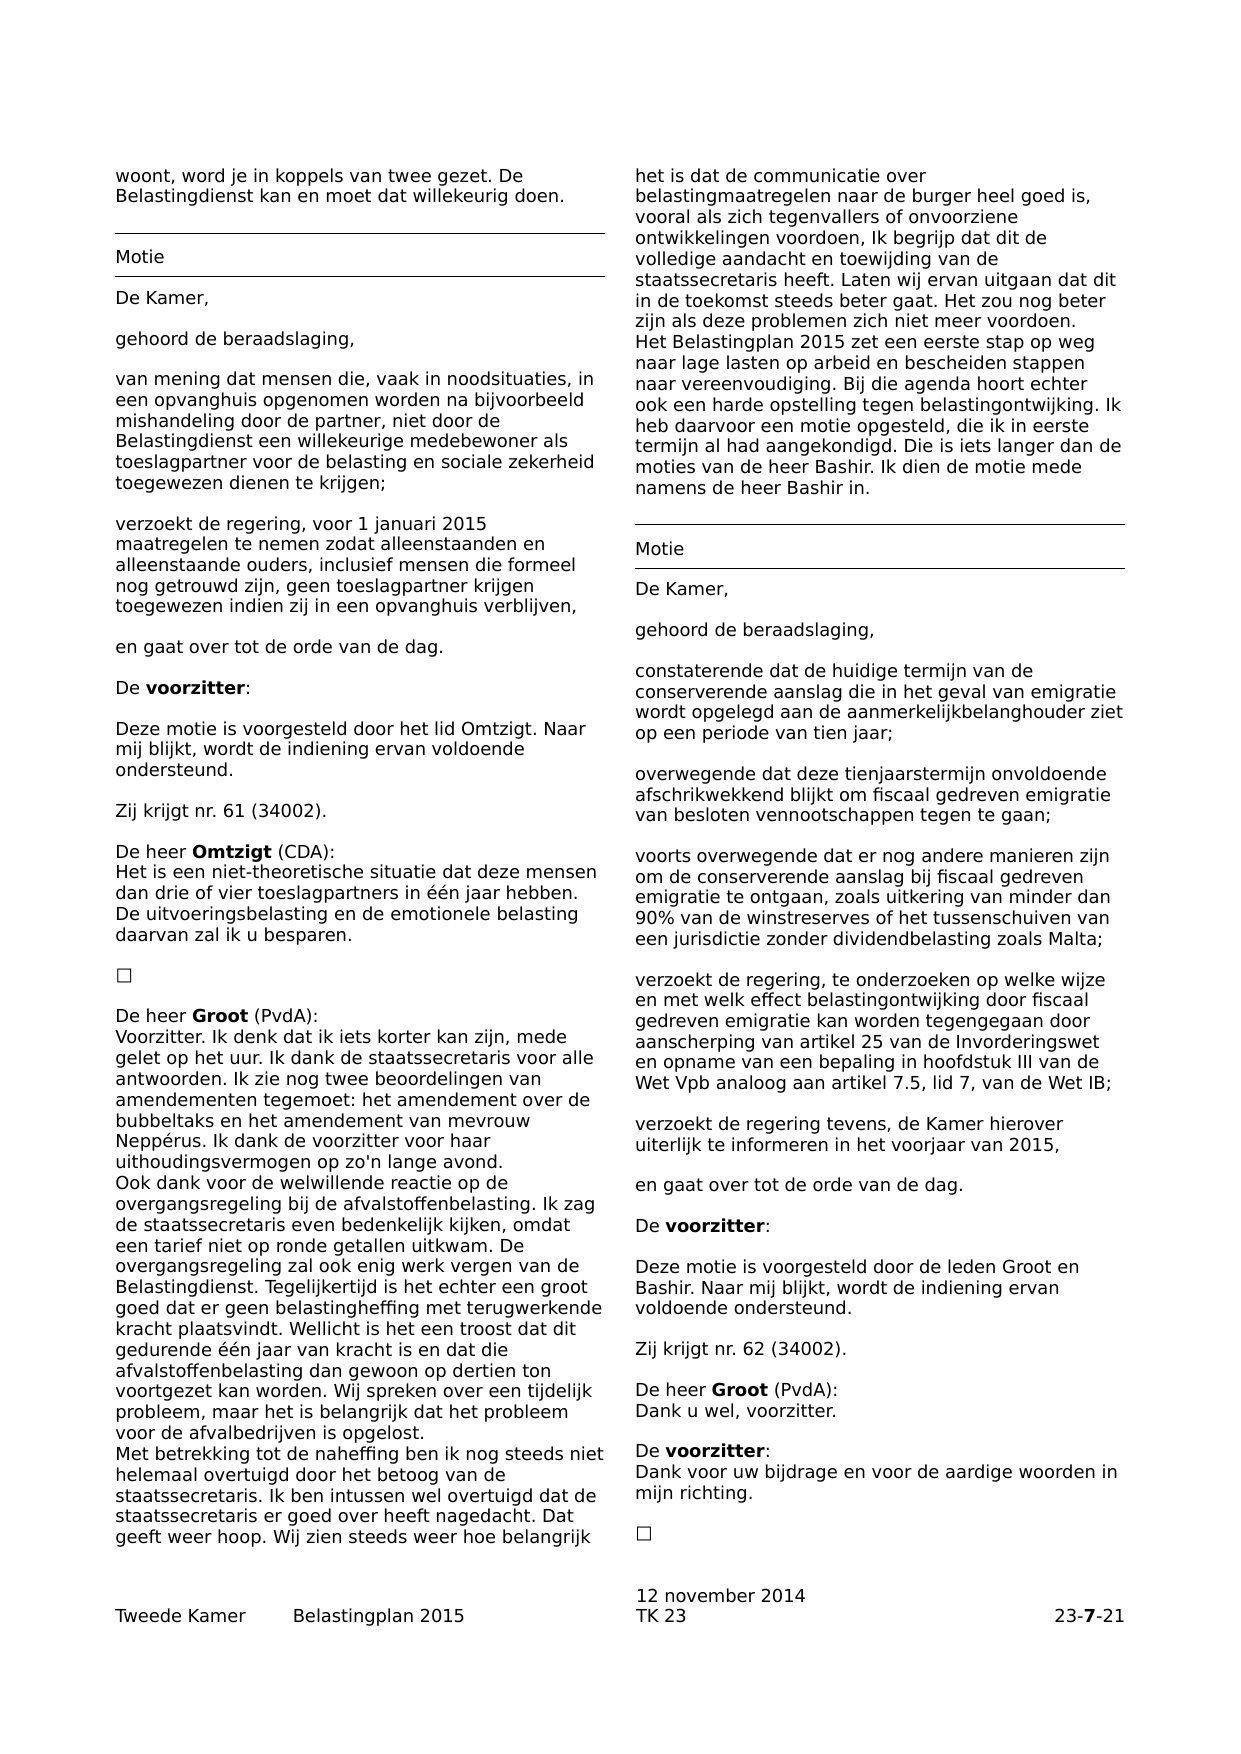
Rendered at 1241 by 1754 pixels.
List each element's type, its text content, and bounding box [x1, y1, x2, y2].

text gehoord de beraadslaging, [635, 620, 1125, 641]
text gehoord de beraadslaging, [115, 328, 605, 349]
text Het is een niet-theoretische situatie dat deze mensen dan drie of vier toeslagpartners in één jaar hebben. De uitvoeringsbelasting en de emotionele belasting daarvan zal ik u besparen. [115, 862, 605, 946]
text Dank voor uw bijdrage en voor de aardige woorden in mijn richting. [635, 1462, 1125, 1504]
text De heer Omtzigt (CDA): [115, 841, 605, 862]
text Deze motie is voorgesteld door de leden Groot en Bashir. Naar mij blijkt, wordt de indiening ervan voldoende ondersteund. [635, 1257, 1125, 1319]
text en gaat over tot de orde van de dag. [115, 637, 605, 658]
text De heer Groot (PvdA): [115, 1006, 605, 1027]
text woont, word je in koppels van twee gezet. De Belastingdienst kan en moet dat willekeurig doen. [115, 165, 605, 207]
text Zij krijgt nr. 62 (34002). [635, 1339, 1125, 1360]
text ⬜ [115, 966, 605, 986]
text overwegende dat deze tienjaarstermijn onvoldoende afschrikwekkend blijkt om fiscaal gedreven emigratie van besloten vennootschappen tegen te gaan; [635, 764, 1125, 826]
text Het Belastingplan 2015 zet een eerste stap op weg naar lage lasten op arbeid en bescheiden stappen naar vereenvoudiging. Bij die agenda hoort echter ook een harde opstelling tegen belastingontwijking. Ik heb daarvoor een motie opgesteld, die ik in eerste termijn al had aangekondigd. Die is iets langer dan de moties van de heer Bashir. Ik dien de motie mede namens de heer Bashir in. [635, 332, 1125, 499]
text en gaat over tot de orde van de dag. [635, 1175, 1125, 1196]
text Motie [115, 247, 605, 268]
text voorts overwegende dat er nog andere manieren zijn om de conserverende aanslag bij fiscaal gedreven emigratie te ontgaan, zoals uitkering van minder dan 90% van de winstreserves of het tussenschuiven van een jurisdictie zonder dividendbelasting zoals Malta; [635, 846, 1125, 949]
text ⬜ [635, 1524, 1125, 1544]
text Zij krijgt nr. 61 (34002). [115, 801, 605, 821]
text De voorzitter: [115, 678, 605, 698]
text De Kamer, [635, 579, 1125, 600]
text De voorzitter: [635, 1216, 1125, 1237]
text Deze motie is voorgesteld door het lid Omtzigt. Naar mij blijkt, wordt de indiening ervan voldoende ondersteund. [115, 718, 605, 781]
text van mening dat mensen die, vaak in noodsituaties, in een opvanghuis opgenomen worden na bijvoorbeeld mishandeling door de partner, niet door de Belastingdienst een willekeurige medebewoner als toeslagpartner voor de belasting en sociale zekerheid toegewezen dienen te krijgen; [115, 369, 605, 493]
text Ook dank voor de welwillende reactie op de overgangsregeling bij de afvalstoffenbelasting. Ik zag de staatssecretaris even bedenkelijk kijken, omdat een tarief niet op ronde getallen uitkwam. De overgangsregeling zal ook enig werk vergen van de Belastingdienst. Tegelijkertijd is het echter een groot goed dat er geen belastingheffing met terugwerkende kracht plaatsvindt. Wellicht is het een troost dat dit gedurende één jaar van kracht is en dat die afvalstoffenbelasting dan gewoon op dertien ton voortgezet kan worden. Wij spreken over een tijdelijk probleem, maar het is belangrijk dat het probleem voor de afvalbedrijven is opgelost. [115, 1173, 605, 1444]
text De voorzitter: [635, 1441, 1125, 1462]
text Motie [635, 538, 1125, 559]
text verzoekt de regering, te onderzoeken op welke wijze en met welk effect belastingontwijking door fiscaal gedreven emigratie kan worden tegengegaan door aanscherping van artikel 25 van de Invorderingswet en opname van een bepaling in hoofdstuk III van de Wet Vpb analoog aan artikel 7.5, lid 7, van de Wet IB; [635, 969, 1125, 1094]
text het is dat de communicatie over belastingmaatregelen naar de burger heel goed is, vooral als zich tegenvallers of onvoorziene ontwikkelingen voordoen, Ik begrijp dat dit de volledige aandacht en toewijding van de staatssecretaris heeft. Laten wij ervan uitgaan dat dit in de toekomst steeds beter gaat. Het zou nog beter zijn als deze problemen zich niet meer voordoen. [635, 165, 1125, 332]
text Met betrekking tot de naheffing ben ik nog steeds niet helemaal overtuigd door het betoog van de staatssecretaris. Ik ben intussen wel overtuigd dat de staatssecretaris er goed over heeft nagedacht. Dat geeft weer hoop. Wij zien steeds weer hoe belangrijk [115, 1444, 605, 1548]
text Dank u wel, voorzitter. [635, 1400, 1125, 1421]
text De Kamer, [115, 288, 605, 308]
text verzoekt de regering, voor 1 januari 2015 maatregelen te nemen zodat alleenstaanden en alleenstaande ouders, inclusief mensen die formeel nog getrouwd zijn, geen toeslagpartner krijgen toegewezen indien zij in een opvanghuis verblijven, [115, 513, 605, 617]
text Voorzitter. Ik denk dat ik iets korter kan zijn, mede gelet op het uur. Ik dank de staatssecretaris voor alle antwoorden. Ik zie nog twee beoordelingen van amendementen tegemoet: het amendement over de bubbeltaks en het amendement van mevrouw Neppérus. Ik dank de voorzitter voor haar uithoudingsvermogen op zo'n lange avond. [115, 1027, 605, 1173]
text De heer Groot (PvdA): [635, 1380, 1125, 1400]
text verzoekt de regering tevens, de Kamer hierover uiterlijk te informeren in het voorjaar van 2015, [635, 1114, 1125, 1155]
text constaterende dat de huidige termijn van de conserverende aanslag die in het geval van emigratie wordt opgelegd aan de aanmerkelijkbelanghouder ziet op een periode van tien jaar; [635, 661, 1125, 744]
